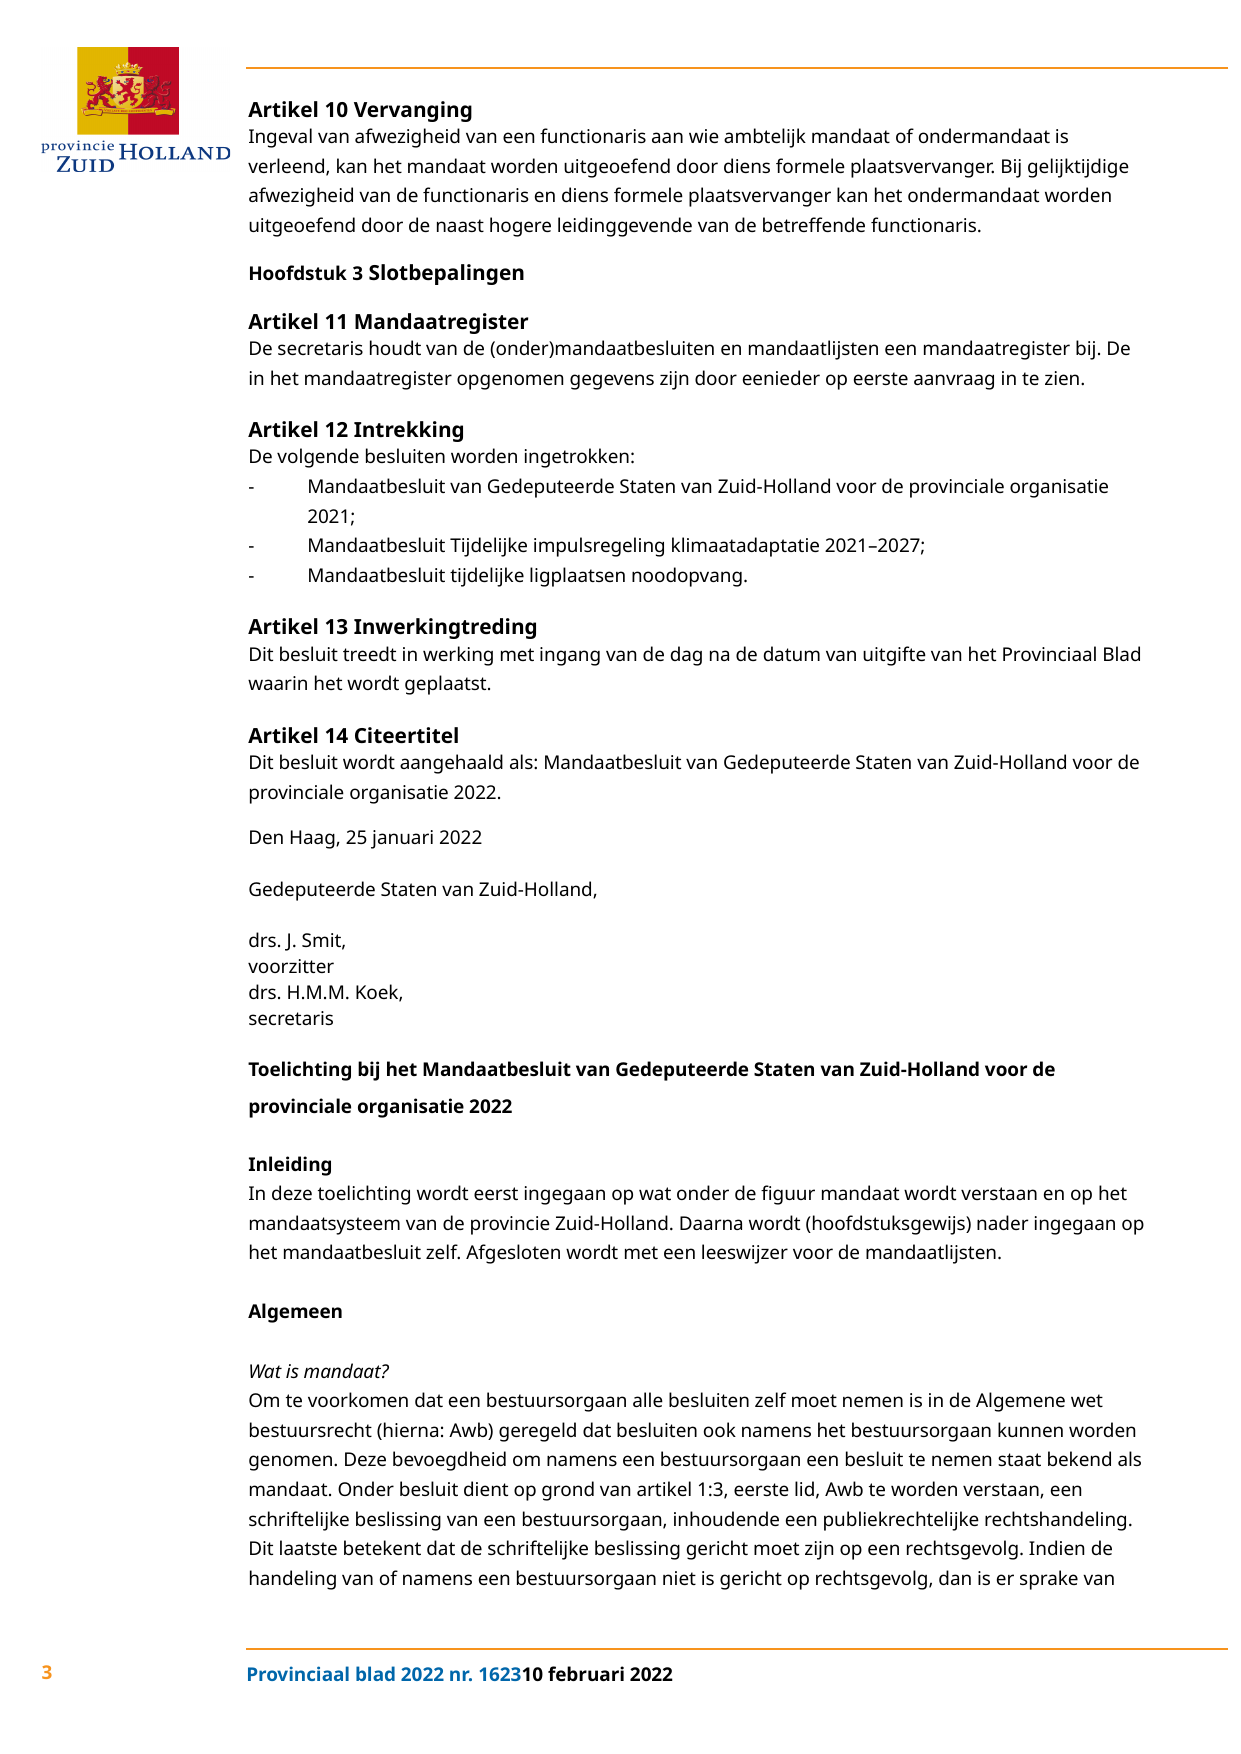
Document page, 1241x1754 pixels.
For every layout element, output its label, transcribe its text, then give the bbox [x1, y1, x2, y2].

text Gedeputeerde Staten van Zuid-Holland, [248, 876, 1152, 902]
text Ingeval van afwezigheid van een functionaris aan wie ambtelijk mandaat of ondermandaat is verleend, kan het mandaat worden uitgeoefend door diens formele plaatsvervanger. Bij gelijktijdige afwezigheid van de functionaris en diens formele plaatsvervanger kan het ondermandaat worden uitgeoefend door de naast hogere leidinggevende van de betreffende functionaris. [248, 123, 1152, 238]
text voorzitter [248, 953, 1152, 979]
text Dit besluit treedt in werking met ingang van de dag na de datum van uitgifte van het Provinciaal Blad waarin het wordt geplaatst. [248, 641, 1152, 696]
text In deze toelichting wordt eerst ingegaan op wat onder de figuur mandaat wordt verstaan en op het mandaatsysteem van de provincie Zuid-Holland. Daarna wordt (hoofdstuksgewijs) nader ingegaan op het mandaatbesluit zelf. Afgesloten wordt met een leeswijzer voor de mandaatlijsten. [248, 1180, 1152, 1265]
text drs. H.M.M. Koek, [248, 979, 1152, 1005]
text Artikel 11 Mandaatregister [248, 307, 1152, 335]
text Artikel 10 Vervanging [248, 95, 1152, 123]
picture [41, 47, 231, 172]
text Artikel 12 Intrekking [248, 415, 1152, 444]
text Algemeen [248, 1299, 1152, 1324]
text Den Haag, 25 januari 2022 [248, 824, 1152, 850]
text Artikel 14 Citeertitel [248, 721, 1152, 749]
text Inleiding [248, 1151, 1152, 1176]
text Dit besluit wordt aangehaald als: Mandaatbesluit van Gedeputeerde Staten van Zuid-Holland voor de provinciale organisatie 2022. [248, 749, 1152, 805]
text Hoofdstuk 3 Slotbepalingen [248, 258, 1152, 286]
text Toelichting bij het Mandaatbesluit van Gedeputeerde Staten van Zuid-Holland voor de provinciale organisatie 2022 [248, 1056, 1152, 1122]
list Mandaatbesluit Tijdelijke impulsregeling klimaatadaptatie 2021–2027; [248, 532, 1152, 558]
text Om te voorkomen dat een bestuursorgaan alle besluiten zelf moet nemen is in de Algemene wet bestuursrecht (hierna: Awb) geregeld dat besluiten ook namens het bestuursorgaan kunnen worden genomen. Deze bevoegdheid om namens een bestuursorgaan een besluit te nemen staat bekend als mandaat. Onder besluit dient op grond van artikel 1:3, eerste lid, Awb te worden verstaan, een schriftelijke beslissing van een bestuursorgaan, inhoudende een publiekrechtelijke rechtshandeling. Dit laatste betekent dat de schriftelijke beslissing gericht moet zijn op een rechtsgevolg. Indien de handeling van of namens een bestuursorgaan niet is gericht op rechtsgevolg, dan is er sprake van [248, 1387, 1152, 1591]
text secretaris [248, 1005, 1152, 1030]
text drs. J. Smit, [248, 927, 1152, 953]
text Wat is mandaat? [248, 1358, 1152, 1383]
list Mandaatbesluit van Gedeputeerde Staten van Zuid-Holland voor de provinciale organisatie 2021; [248, 473, 1152, 529]
text De volgende besluiten worden ingetrokken: [248, 444, 1152, 469]
list Mandaatbesluit tijdelijke ligplaatsen noodopvang. [248, 562, 1152, 588]
text De secretaris houdt van de (onder)mandaatbesluiten en mandaatlijsten een mandaatregister bij. De in het mandaatregister opgenomen gegevens zijn door eenieder op eerste aanvraag in te zien. [248, 335, 1152, 391]
text Artikel 13 Inwerkingtreding [248, 612, 1152, 641]
